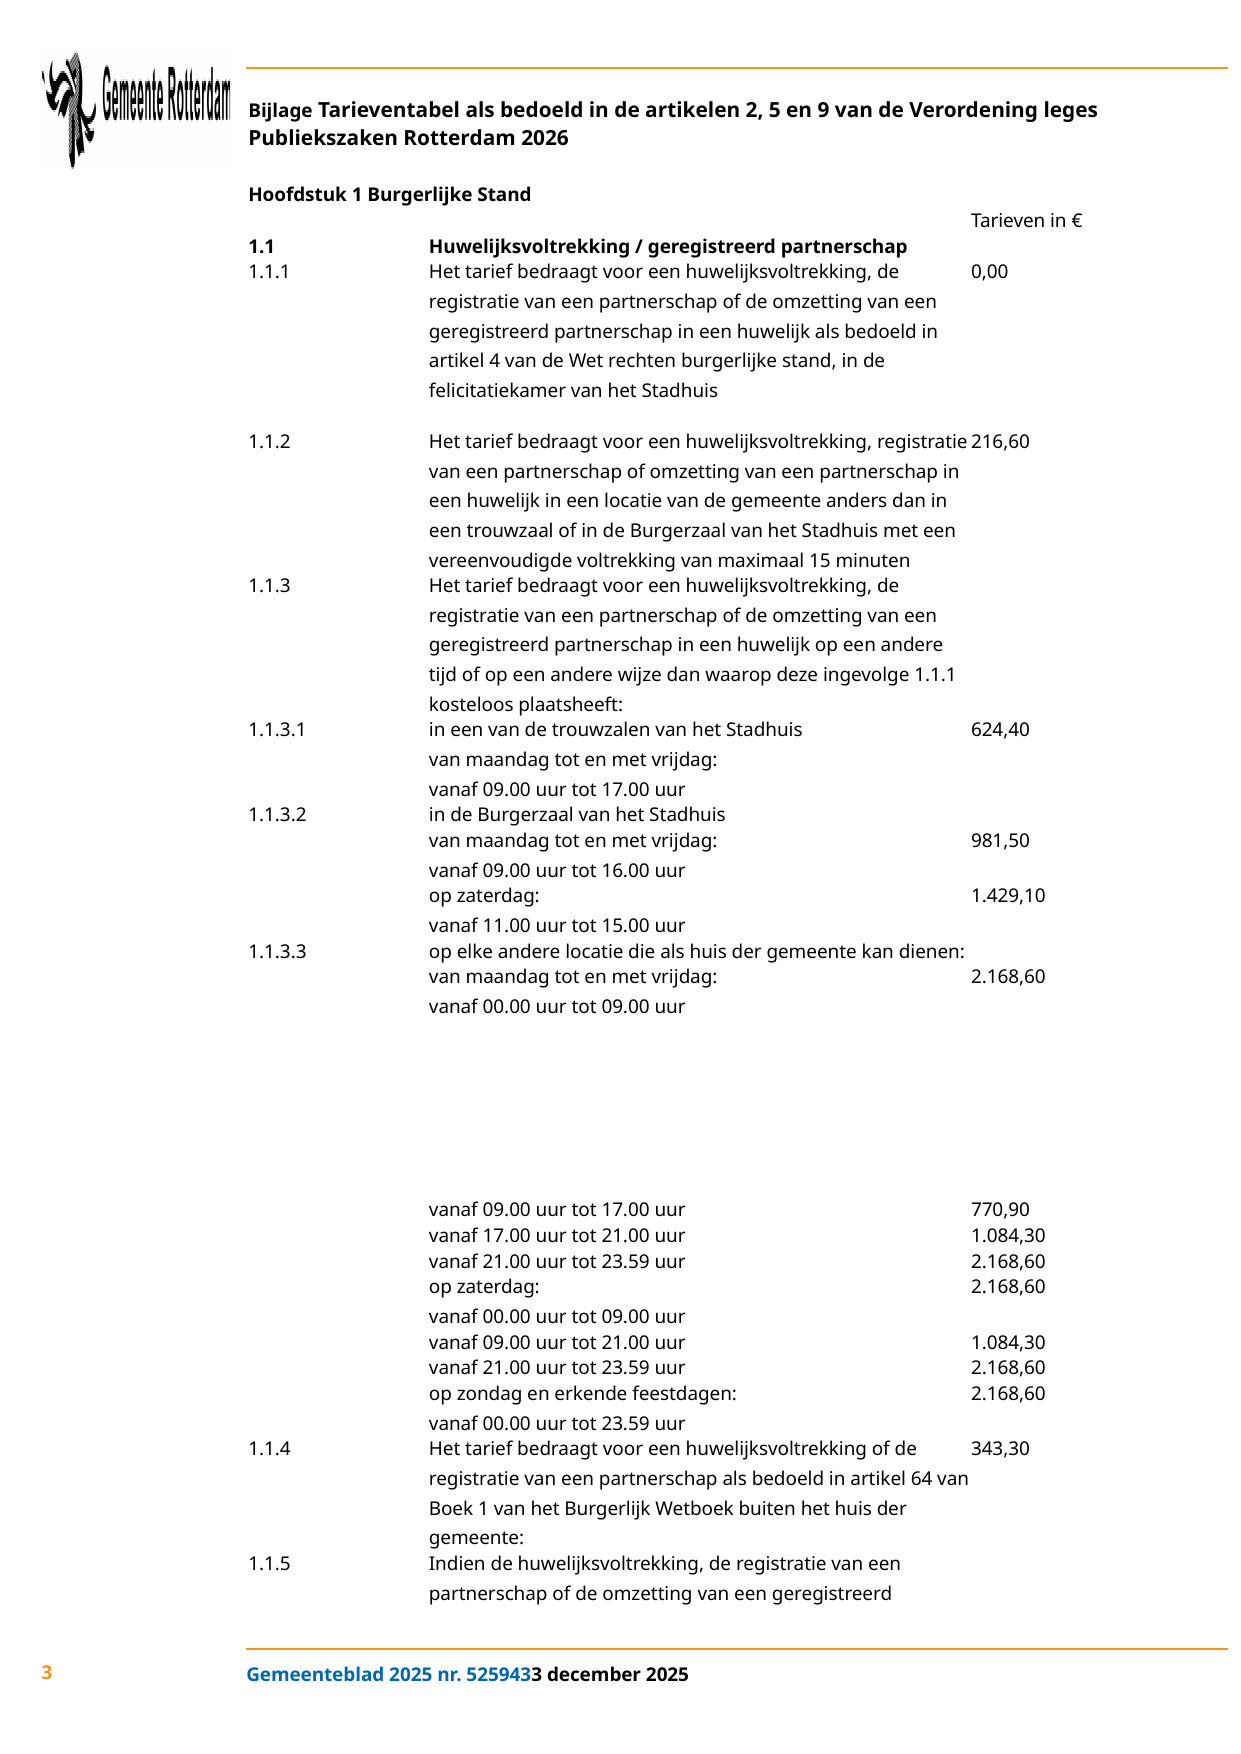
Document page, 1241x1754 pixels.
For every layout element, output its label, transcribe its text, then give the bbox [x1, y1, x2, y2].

table_cell vanaf 09.00 uur tot 17.00 uur [429, 1196, 971, 1222]
table_cell [248, 1196, 429, 1222]
table_cell 1.429,10 [971, 883, 1152, 938]
table_cell van maandag tot en met vrijdag: vanaf 00.00 uur tot 09.00 uur [429, 964, 971, 1196]
table_cell van maandag tot en met vrijdag: vanaf 09.00 uur tot 16.00 uur [429, 827, 971, 882]
table_cell op elke andere locatie die als huis der gemeente kan dienen: [429, 938, 971, 963]
table_cell vanaf 09.00 uur tot 21.00 uur [429, 1329, 971, 1354]
table_cell op zaterdag: vanaf 00.00 uur tot 09.00 uur [429, 1274, 971, 1329]
table_header Hoofdstuk 1 Burgerlijke Stand [248, 181, 1152, 207]
table_cell 216,60 [971, 429, 1152, 572]
table_cell [248, 1274, 429, 1329]
table_cell 1.1 [248, 233, 429, 259]
table_cell 1.1.3.1 [248, 717, 429, 801]
table_cell Het tarief bedraagt voor een huwelijksvoltrekking, de registratie van een partnerschap of de omzetting van een geregistreerd partnerschap in een huwelijk op een andere tijd of op een andere wijze dan waarop deze ingevolge 1.1.1 kosteloos plaatsheeft: [429, 573, 971, 717]
table_cell Het tarief bedraagt voor een huwelijksvoltrekking, registratie van een partnerschap of omzetting van een partnerschap in een huwelijk in een locatie van de gemeente anders dan in een trouwzaal of in de Burgerzaal van het Stadhuis met een vereenvoudigde voltrekking van maximaal 15 minuten [429, 429, 971, 572]
table_cell [971, 938, 1152, 963]
table_cell 981,50 [971, 827, 1152, 882]
table_cell 2.168,60 [971, 1355, 1152, 1380]
table_cell op zaterdag: vanaf 11.00 uur tot 15.00 uur [429, 883, 971, 938]
table_cell [248, 207, 429, 233]
table_cell vanaf 21.00 uur tot 23.59 uur [429, 1355, 971, 1380]
table_cell [248, 827, 429, 882]
table_cell [971, 573, 1152, 717]
table_cell 0,00 [971, 259, 1152, 403]
table_cell [248, 403, 429, 428]
table_cell [971, 233, 1152, 259]
table_cell [248, 1222, 429, 1248]
table_cell 2.168,60 [971, 964, 1152, 1196]
table_cell in een van de trouwzalen van het Stadhuis van maandag tot en met vrijdag: vanaf 09.00 uur tot 17.00 uur [429, 717, 971, 801]
table_cell vanaf 21.00 uur tot 23.59 uur [429, 1248, 971, 1273]
table_cell Tarieven in € [971, 207, 1152, 233]
table_cell Indien de huwelijksvoltrekking, de registratie van een partnerschap of de omzetting van een geregistreerd [429, 1550, 971, 1605]
table_cell 1.084,30 [971, 1329, 1152, 1354]
picture [41, 47, 231, 172]
table_cell 624,40 [971, 717, 1152, 801]
table_cell [248, 1380, 429, 1436]
table_cell [971, 403, 1152, 428]
table_cell 1.1.5 [248, 1550, 429, 1605]
table_cell op zondag en erkende feestdagen: vanaf 00.00 uur tot 23.59 uur [429, 1380, 971, 1436]
table_cell [248, 1355, 429, 1380]
table_cell 2.168,60 [971, 1380, 1152, 1436]
table_cell 1.084,30 [971, 1222, 1152, 1248]
table_cell 1.1.3 [248, 573, 429, 717]
table_cell 2.168,60 [971, 1274, 1152, 1329]
table_cell 1.1.3.3 [248, 938, 429, 963]
table_cell 770,90 [971, 1196, 1152, 1222]
table_cell [248, 964, 429, 1196]
table_cell [971, 801, 1152, 827]
table_cell [429, 403, 971, 428]
table_cell 1.1.3.2 [248, 801, 429, 827]
text Bijlage Tarieventabel als bedoeld in de artikelen 2, 5 en 9 van de Verordening leges Publiekszaken Rotterdam 2026 [248, 95, 1152, 152]
table_cell [971, 1550, 1152, 1605]
table_cell Het tarief bedraagt voor een huwelijksvoltrekking, de registratie van een partnerschap of de omzetting van een geregistreerd partnerschap in een huwelijk als bedoeld in artikel 4 van de Wet rechten burgerlijke stand, in de felicitatiekamer van het Stadhuis [429, 259, 971, 403]
table_cell [429, 207, 971, 233]
table_cell [248, 1248, 429, 1273]
table_cell Het tarief bedraagt voor een huwelijksvoltrekking of de registratie van een partnerschap als bedoeld in artikel 64 van Boek 1 van het Burgerlijk Wetboek buiten het huis der gemeente: [429, 1436, 971, 1550]
table_cell 1.1.1 [248, 259, 429, 403]
table_cell 2.168,60 [971, 1248, 1152, 1273]
table_cell in de Burgerzaal van het Stadhuis [429, 801, 971, 827]
table_cell 1.1.2 [248, 429, 429, 572]
table_cell vanaf 17.00 uur tot 21.00 uur [429, 1222, 971, 1248]
table_cell 1.1.4 [248, 1436, 429, 1550]
table_cell [248, 1329, 429, 1354]
table_cell 343,30 [971, 1436, 1152, 1550]
table_cell Huwelijksvoltrekking / geregistreerd partnerschap [429, 233, 971, 259]
table_cell [248, 883, 429, 938]
